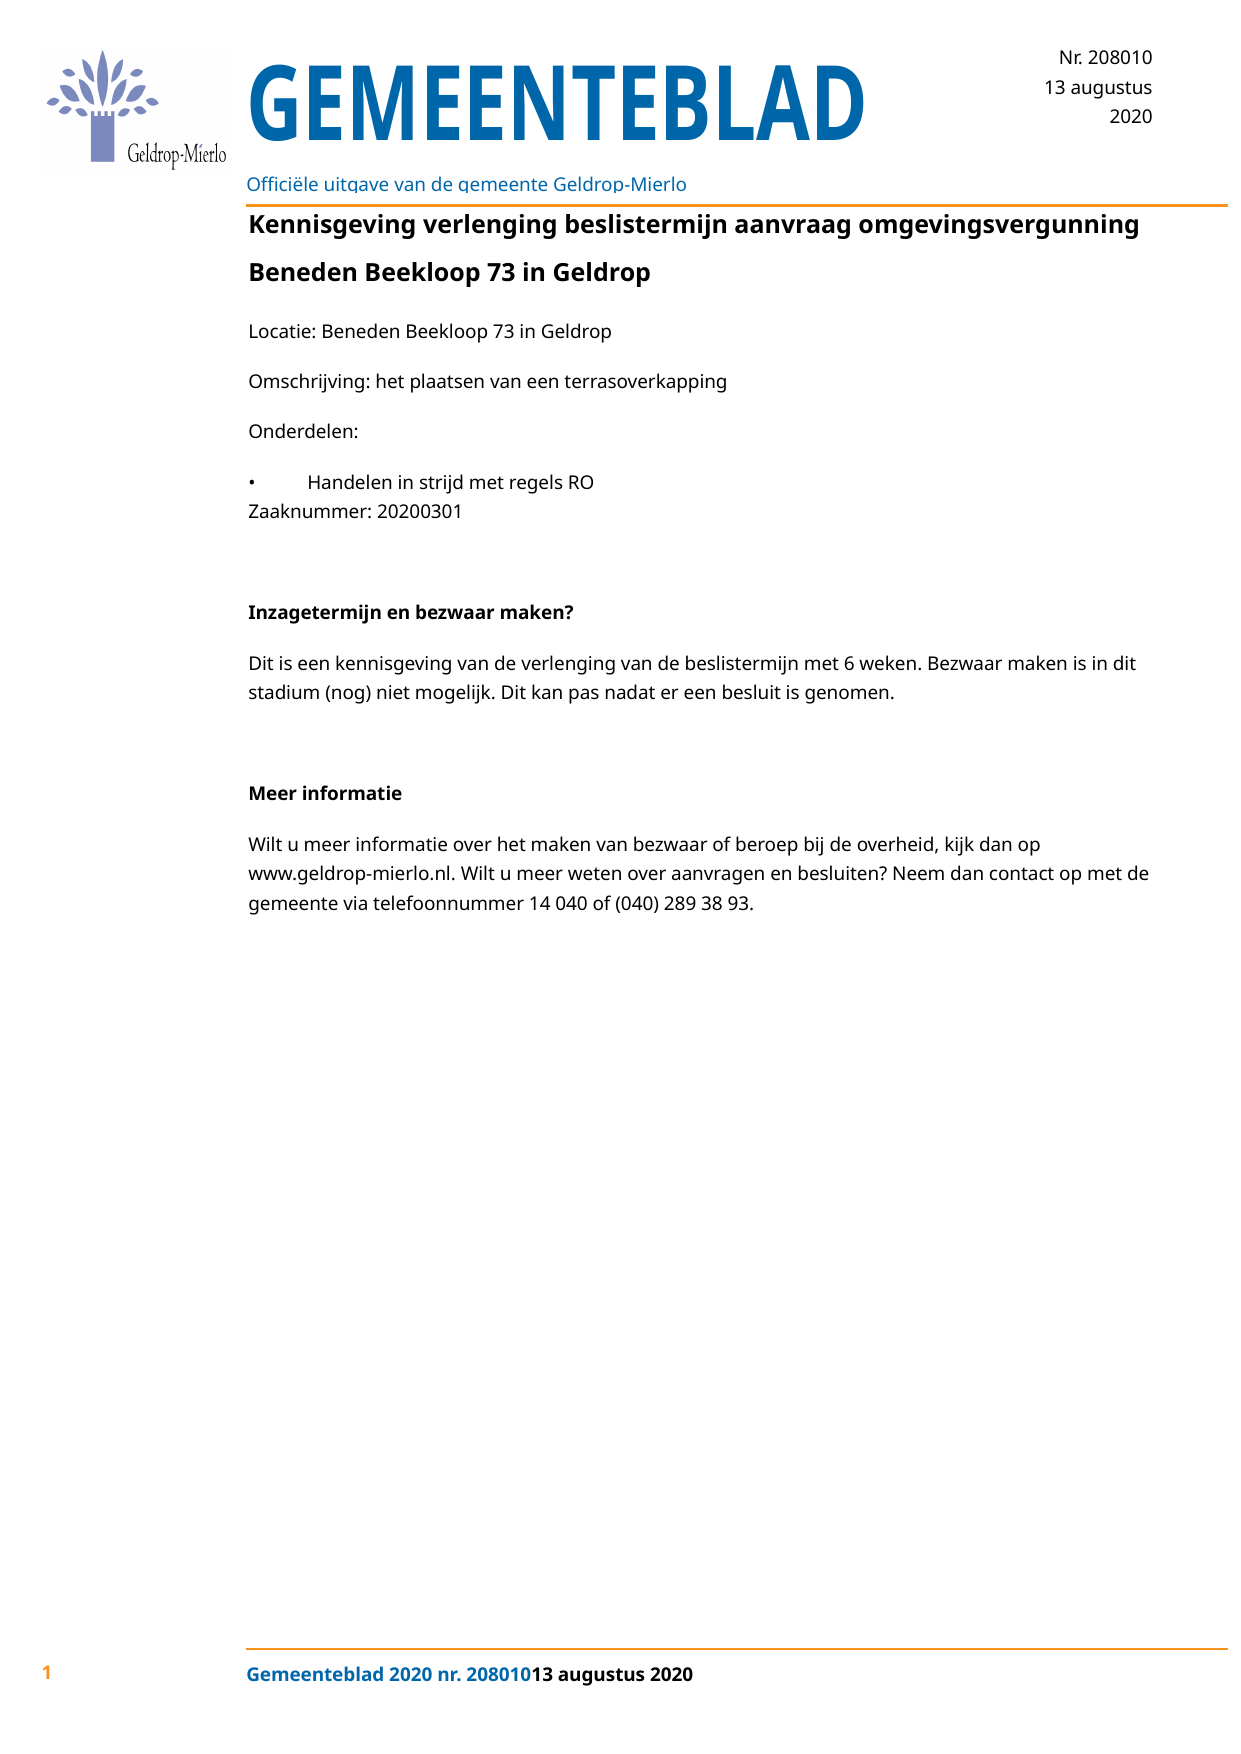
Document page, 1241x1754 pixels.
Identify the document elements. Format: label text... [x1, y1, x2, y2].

text Inzagetermijn en bezwaar maken? [248, 599, 1152, 625]
text Wilt u meer informatie over het maken van bezwaar of beroep bij de overheid, kijk dan op www.geldrop-mierlo.nl. Wilt u meer weten over aanvragen en besluiten? Neem dan contact op met de gemeente via telefoonnummer 14 040 of (040) 289 38 93. [248, 831, 1152, 916]
picture [41, 47, 231, 172]
list Handelen in strijd met regels RO [248, 469, 1152, 495]
text Meer informatie [248, 780, 1152, 806]
text Locatie: Beneden Beekloop 73 in Geldrop [248, 318, 1152, 344]
text Omschrijving: het plaatsen van een terrasoverkapping [248, 368, 1152, 394]
text Onderdelen: [248, 419, 1152, 444]
text Zaaknummer: 20200301 [248, 499, 1152, 524]
text Kennisgeving verlenging beslistermijn aanvraag omgevingsvergunning Beneden Beekloop 73 in Geldrop [248, 207, 1152, 288]
text Dit is een kennisgeving van de verlenging van de beslistermijn met 6 weken. Bezwaar maken is in dit stadium (nog) niet mogelijk. Dit kan pas nadat er een besluit is genomen. [248, 650, 1152, 705]
